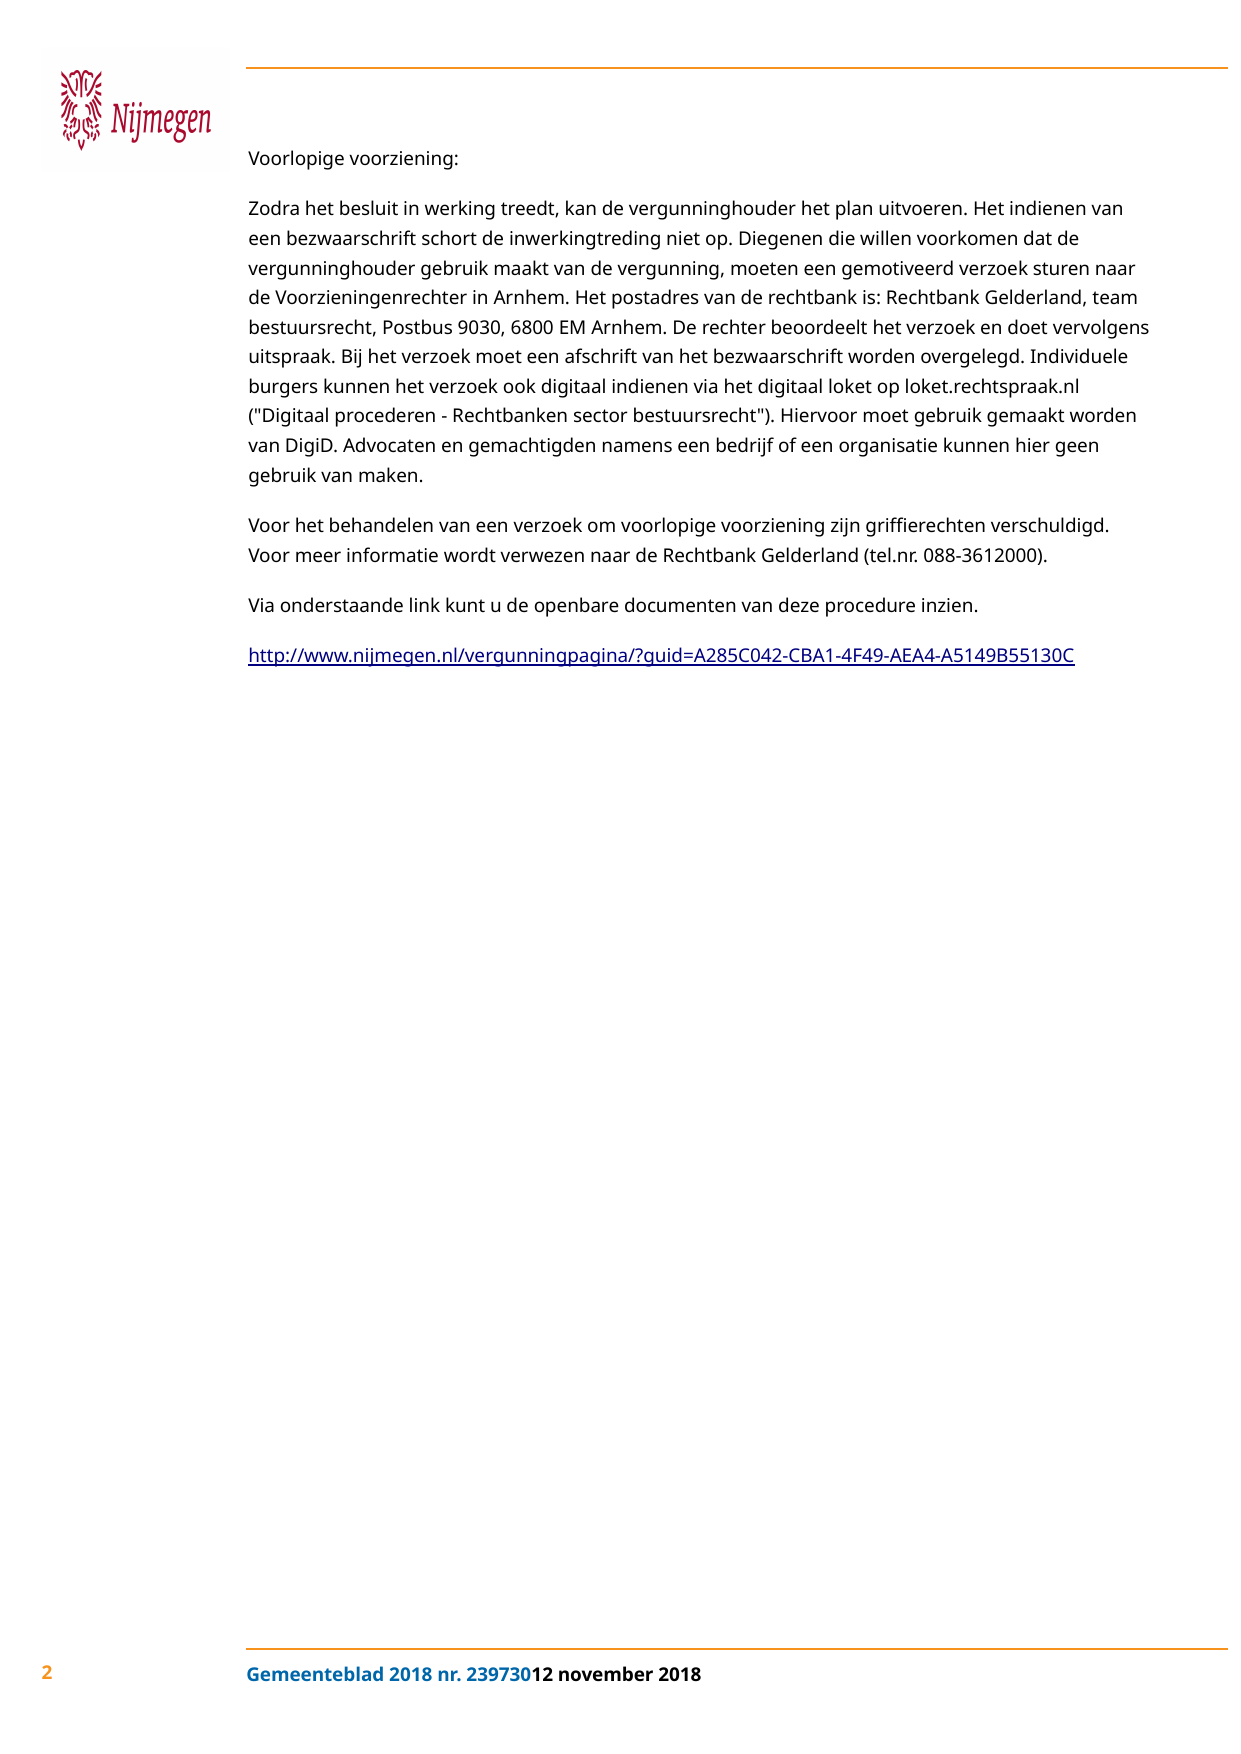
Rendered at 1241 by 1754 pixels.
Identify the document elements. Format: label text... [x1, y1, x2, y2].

text http://www.nijmegen.nl/vergunningpagina/?guid=A285C042-CBA1-4F49-AEA4-A5149B55130C [248, 643, 1152, 668]
text Zodra het besluit in werking treedt, kan de vergunninghouder het plan uitvoeren. Het indienen van een bezwaarschrift schort de inwerkingtreding niet op. Diegenen die willen voorkomen dat de vergunninghouder gebruik maakt van de vergunning, moeten een gemotiveerd verzoek sturen naar de Voorzieningenrechter in Arnhem. Het postadres van de rechtbank is: Rechtbank Gelderland, team bestuursrecht, Postbus 9030, 6800 EM Arnhem. De rechter beoordeelt het verzoek en doet vervolgens uitspraak. Bij het verzoek moet een afschrift van het bezwaarschrift worden overgelegd. Individuele burgers kunnen het verzoek ook digitaal indienen via het digitaal loket op loket.rechtspraak.nl ("Digitaal procederen - Rechtbanken sector bestuursrecht"). Hiervoor moet gebruik gemaakt worden van DigiD. Advocaten en gemachtigden namens een bedrijf of een organisatie kunnen hier geen gebruik van maken. [248, 196, 1152, 488]
picture [41, 47, 231, 172]
text Voor het behandelen van een verzoek om voorlopige voorziening zijn griffierechten verschuldigd. Voor meer informatie wordt verwezen naar de Rechtbank Gelderland (tel.nr. 088-3612000). [248, 512, 1152, 568]
text Voorlopige voorziening: [248, 145, 1152, 171]
text Via onderstaande link kunt u de openbare documenten van deze procedure inzien. [248, 592, 1152, 618]
